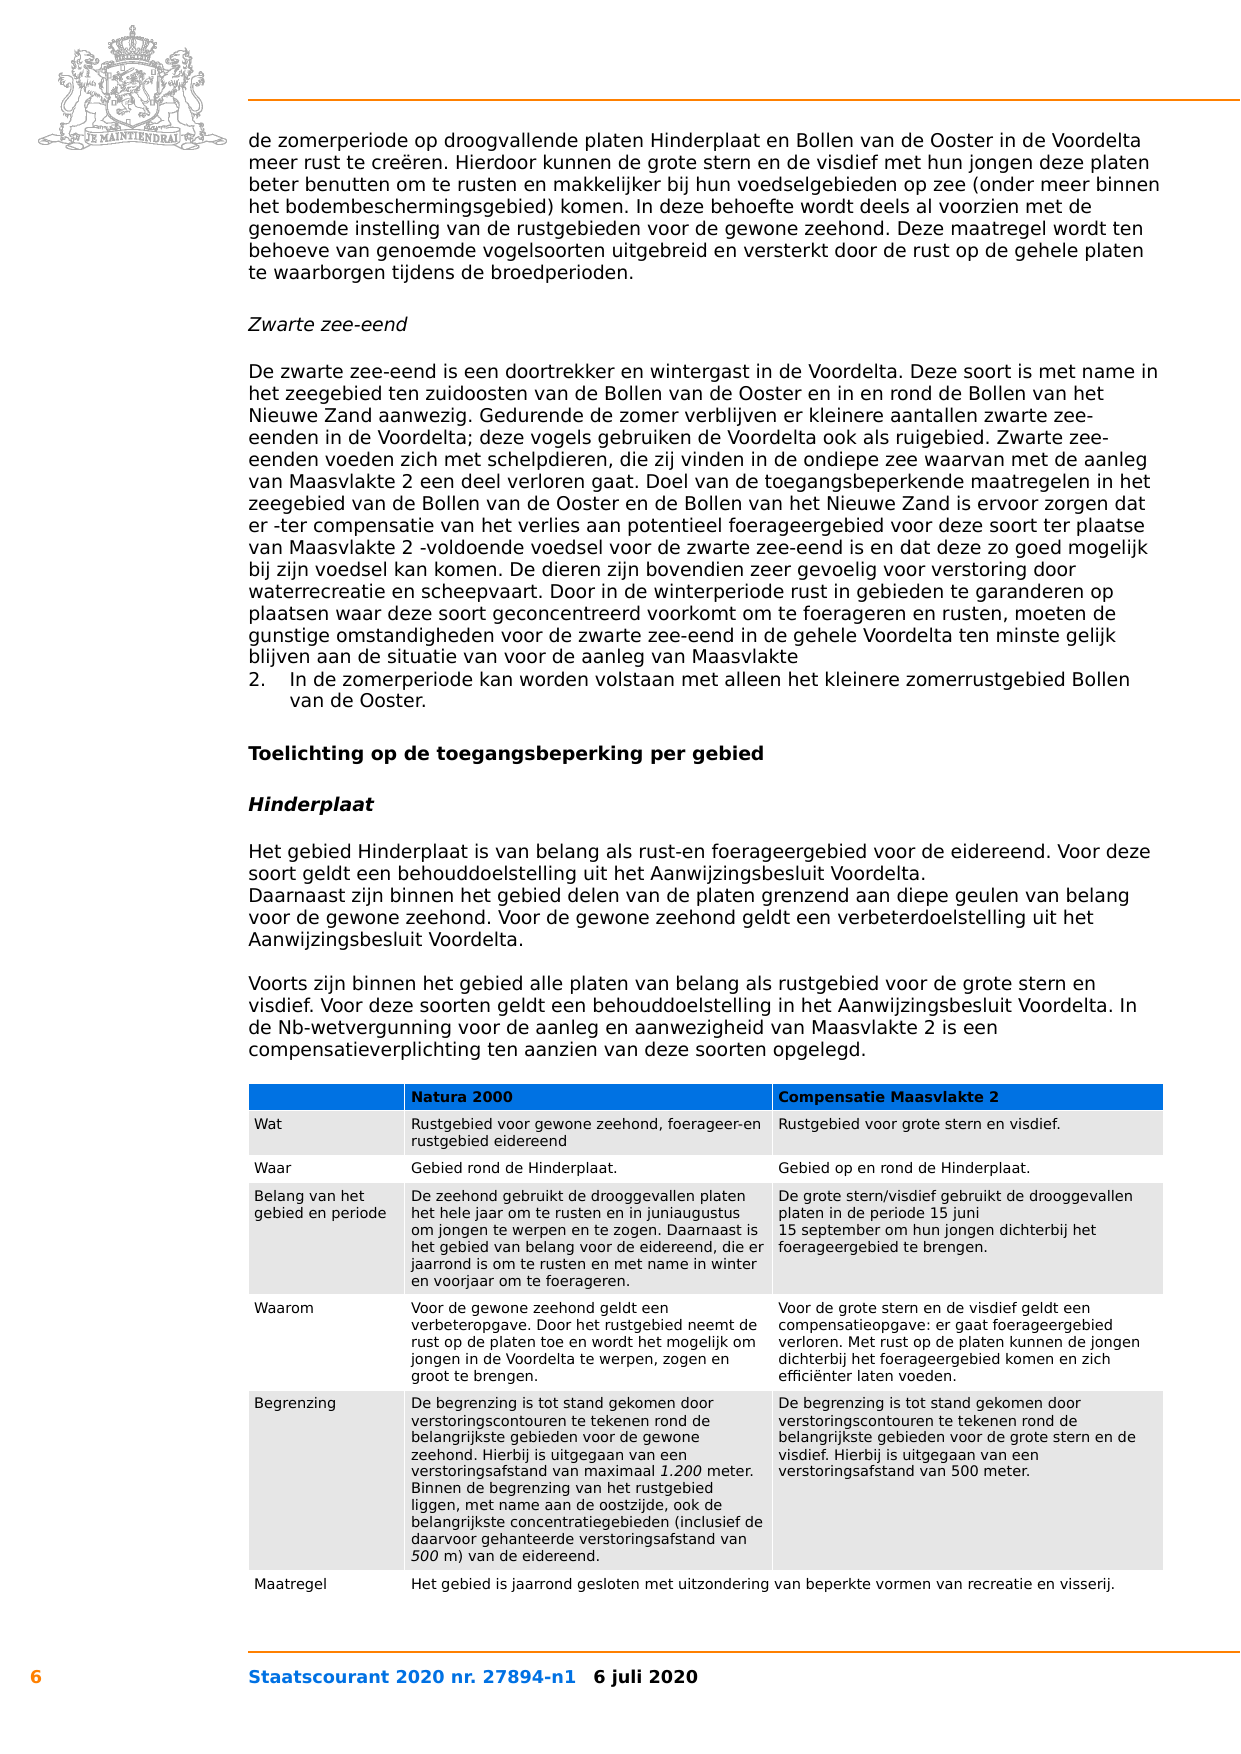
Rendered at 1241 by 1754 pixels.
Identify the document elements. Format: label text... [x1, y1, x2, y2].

table_header Compensatie Maasvlakte 2 [773, 1084, 1163, 1110]
table_cell De begrenzing is tot stand gekomen door verstoringscontouren te tekenen rond de belangrijkste gebieden voor de gewone zeehond. Hierbij is uitgegaan van een verstoringsafstand van maximaal 1.200 meter. Binnen de begrenzing van het rustgebied liggen, met name aan de oostzijde, ook de belangrijkste concentratiegebieden (inclusief de daarvoor gehanteerde verstoringsafstand van 500 m) van de eidereend. [405, 1391, 772, 1570]
table_cell De grote stern/visdief gebruikt de drooggevallen platen in de periode 15 juni 15 september om hun jongen dichterbij het foerageergebied te brengen. [773, 1183, 1163, 1294]
table_cell Begrenzing [249, 1391, 404, 1570]
picture [38, 25, 227, 150]
subtitle Hinderplaat [248, 794, 1163, 816]
table_cell Voor de grote stern en de visdief geldt een compensatieopgave: er gaat foerageergebied verloren. Met rust op de platen kunnen de jongen dichterbij het foerageergebied komen en zich efficiënter laten voeden. [773, 1295, 1163, 1390]
table_cell Waarom [249, 1295, 404, 1390]
subtitle Toelichting op de toegangsbeperking per gebied [248, 742, 1163, 764]
table_cell Maatregel [249, 1571, 404, 1597]
table_cell Gebied op en rond de Hinderplaat. [773, 1156, 1163, 1182]
table_cell Wat [249, 1111, 404, 1155]
text de zomerperiode op droogvallende platen Hinderplaat en Bollen van de Ooster in de Voordelta meer rust te creëren. Hierdoor kunnen de grote stern en de visdief met hun jongen deze platen beter benutten om te rusten en makkelijker bij hun voedselgebieden op zee (onder meer binnen het bodembeschermingsgebied) komen. In deze behoefte wordt deels al voorzien met de genoemde instelling van de rustgebieden voor de gewone zeehond. Deze maatregel wordt ten behoeve van genoemde vogelsoorten uitgebreid en versterkt door de rust op de gehele platen te waarborgen tijdens de broedperioden. [248, 130, 1163, 284]
table_header Natura 2000 [405, 1084, 772, 1110]
text 2. In de zomerperiode kan worden volstaan met alleen het kleinere zomerrustgebied Bollen van de Ooster. [248, 668, 1163, 712]
table_cell Voor de gewone zeehond geldt een verbeteropgave. Door het rustgebied neemt de rust op de platen toe en wordt het mogelijk om jongen in de Voordelta te werpen, zogen en groot te brengen. [405, 1295, 772, 1390]
table_cell Rustgebied voor gewone zeehond, foerageer-en rustgebied eidereend [405, 1111, 772, 1155]
table_cell De zeehond gebruikt de drooggevallen platen het hele jaar om te rusten en in juniaugustus om jongen te werpen en te zogen. Daarnaast is het gebied van belang voor de eidereend, die er jaarrond is om te rusten en met name in winter en voorjaar om te foerageren. [405, 1183, 772, 1294]
table_cell Waar [249, 1156, 404, 1182]
text De zwarte zee-eend is een doortrekker en wintergast in de Voordelta. Deze soort is met name in het zeegebied ten zuidoosten van de Bollen van de Ooster en in en rond de Bollen van het Nieuwe Zand aanwezig. Gedurende de zomer verblijven er kleinere aantallen zwarte zee-eenden in de Voordelta; deze vogels gebruiken de Voordelta ook als ruigebied. Zwarte zee-eenden voeden zich met schelpdieren, die zij vinden in de ondiepe zee waarvan met de aanleg van Maasvlakte 2 een deel verloren gaat. Doel van de toegangsbeperkende maatregelen in het zeegebied van de Bollen van de Ooster en de Bollen van het Nieuwe Zand is ervoor zorgen dat er -ter compensatie van het verlies aan potentieel foerageergebied voor deze soort ter plaatse van Maasvlakte 2 -voldoende voedsel voor de zwarte zee-eend is en dat deze zo goed mogelijk bij zijn voedsel kan komen. De dieren zijn bovendien zeer gevoelig voor verstoring door waterrecreatie en scheepvaart. Door in de winterperiode rust in gebieden te garanderen op plaatsen waar deze soort geconcentreerd voorkomt om te foerageren en rusten, moeten de gunstige omstandigheden voor de zwarte zee-eend in de gehele Voordelta ten minste gelijk blijven aan de situatie van voor de aanleg van Maasvlakte [248, 361, 1163, 668]
table_cell Het gebied is jaarrond gesloten met uitzondering van beperkte vormen van recreatie en visserij. [405, 1571, 1163, 1597]
table_cell De begrenzing is tot stand gekomen door verstoringscontouren te tekenen rond de belangrijkste gebieden voor de grote stern en de visdief. Hierbij is uitgegaan van een verstoringsafstand van 500 meter. [773, 1391, 1163, 1570]
table_cell Belang van het gebied en periode [249, 1183, 404, 1294]
text Voorts zijn binnen het gebied alle platen van belang als rustgebied voor de grote stern en visdief. Voor deze soorten geldt een behouddoelstelling in het Aanwijzingsbesluit Voordelta. In de Nb-wetvergunning voor de aanleg en aanwezigheid van Maasvlakte 2 is een compensatieverplichting ten aanzien van deze soorten opgelegd. [248, 973, 1163, 1061]
table_cell Gebied rond de Hinderplaat. [405, 1156, 772, 1182]
table_cell Rustgebied voor grote stern en visdief. [773, 1111, 1163, 1155]
subtitle Zwarte zee-eend [248, 314, 1163, 336]
text Daarnaast zijn binnen het gebied delen van de platen grenzend aan diepe geulen van belang voor de gewone zeehond. Voor de gewone zeehond geldt een verbeterdoelstelling uit het Aanwijzingsbesluit Voordelta. [248, 885, 1163, 951]
text Het gebied Hinderplaat is van belang als rust-en foerageergebied voor de eidereend. Voor deze soort geldt een behouddoelstelling uit het Aanwijzingsbesluit Voordelta. [248, 841, 1163, 885]
table_header [249, 1084, 404, 1110]
